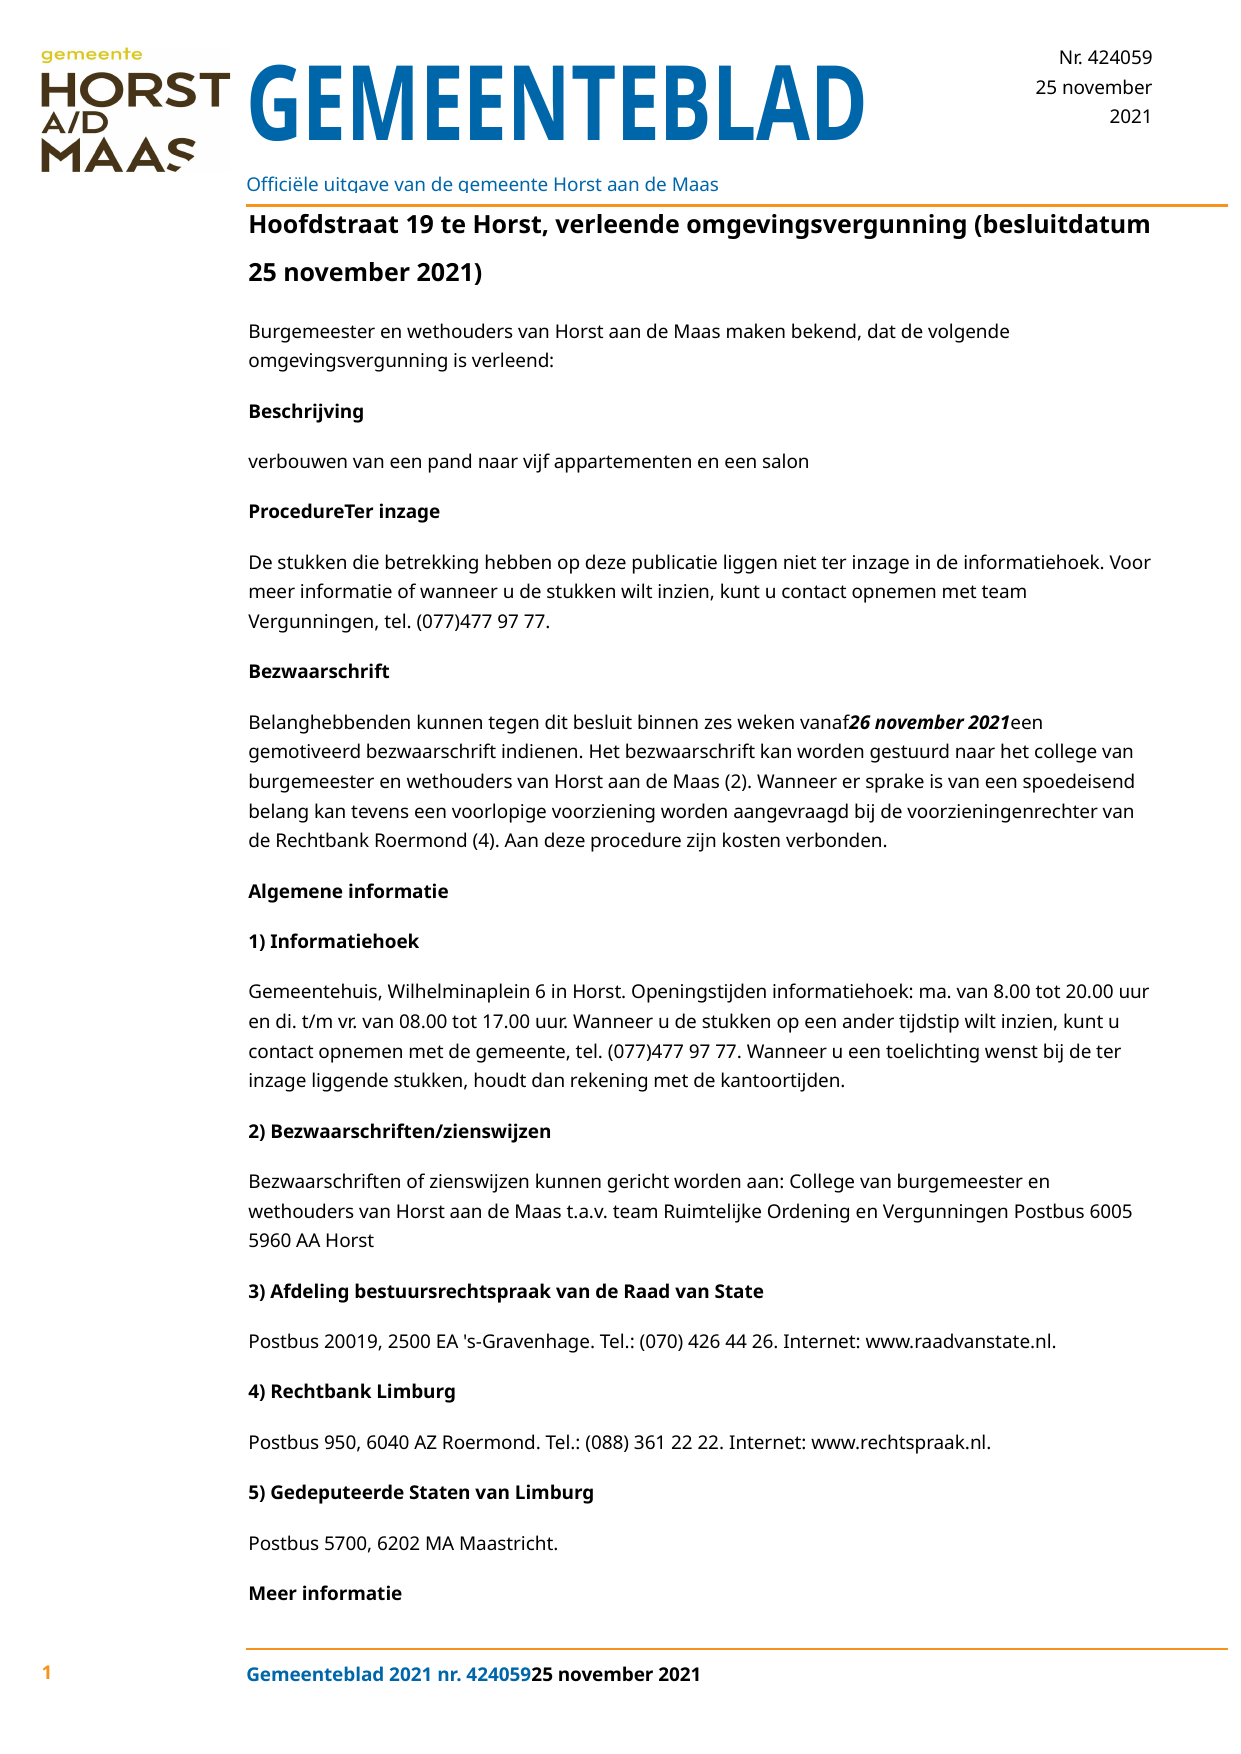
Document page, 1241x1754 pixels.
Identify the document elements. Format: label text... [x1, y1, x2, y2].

text Belanghebbenden kunnen tegen dit besluit binnen zes weken vanaf26 november 2021een gemotiveerd bezwaarschrift indienen. Het bezwaarschrift kan worden gestuurd naar het college van burgemeester en wethouders van Horst aan de Maas (2). Wanneer er sprake is van een spoedeisend belang kan tevens een voorlopige voorziening worden aangevraagd bij de voorzieningenrechter van de Rechtbank Roermond (4). Aan deze procedure zijn kosten verbonden. [248, 709, 1152, 853]
text ProcedureTer inzage [248, 499, 1152, 524]
text Postbus 20019, 2500 EA 's-Gravenhage. Tel.: (070) 426 44 26. Internet: www.raadvanstate.nl. [248, 1328, 1152, 1354]
text 5) Gedeputeerde Staten van Limburg [248, 1479, 1152, 1505]
text De stukken die betrekking hebben op deze publicatie liggen niet ter inzage in de informatiehoek. Voor meer informatie of wanneer u de stukken wilt inzien, kunt u contact opnemen met team Vergunningen, tel. (077)477 97 77. [248, 549, 1152, 634]
text verbouwen van een pand naar vijf appartementen en een salon [248, 448, 1152, 474]
text Gemeentehuis, Wilhelminaplein 6 in Horst. Openingstijden informatiehoek: ma. van 8.00 tot 20.00 uur en di. t/m vr. van 08.00 tot 17.00 uur. Wanneer u de stukken op een ander tijdstip wilt inzien, kunt u contact opnemen met de gemeente, tel. (077)477 97 77. Wanneer u een toelichting wenst bij de ter inzage liggende stukken, houdt dan rekening met de kantoortijden. [248, 979, 1152, 1093]
text Meer informatie [248, 1580, 1152, 1606]
text 2) Bezwaarschriften/zienswijzen [248, 1118, 1152, 1144]
text Burgemeester en wethouders van Horst aan de Maas maken bekend, dat de volgende omgevingsvergunning is verleend: [248, 318, 1152, 373]
text Hoofdstraat 19 te Horst, verleende omgevingsvergunning (besluitdatum 25 november 2021) [248, 207, 1152, 288]
text 3) Afdeling bestuursrechtspraak van de Raad van State [248, 1278, 1152, 1304]
text Postbus 5700, 6202 MA Maastricht. [248, 1530, 1152, 1556]
text 4) Rechtbank Limburg [248, 1379, 1152, 1404]
text Beschrijving [248, 398, 1152, 424]
picture [41, 47, 231, 172]
text Bezwaarschrift [248, 659, 1152, 684]
text Bezwaarschriften of zienswijzen kunnen gericht worden aan: College van burgemeester en wethouders van Horst aan de Maas t.a.v. team Ruimtelijke Ordening en Vergunningen Postbus 6005 5960 AA Horst [248, 1168, 1152, 1253]
text Algemene informatie [248, 878, 1152, 904]
text 1) Informatiehoek [248, 928, 1152, 954]
text Postbus 950, 6040 AZ Roermond. Tel.: (088) 361 22 22. Internet: www.rechtspraak.nl. [248, 1429, 1152, 1455]
